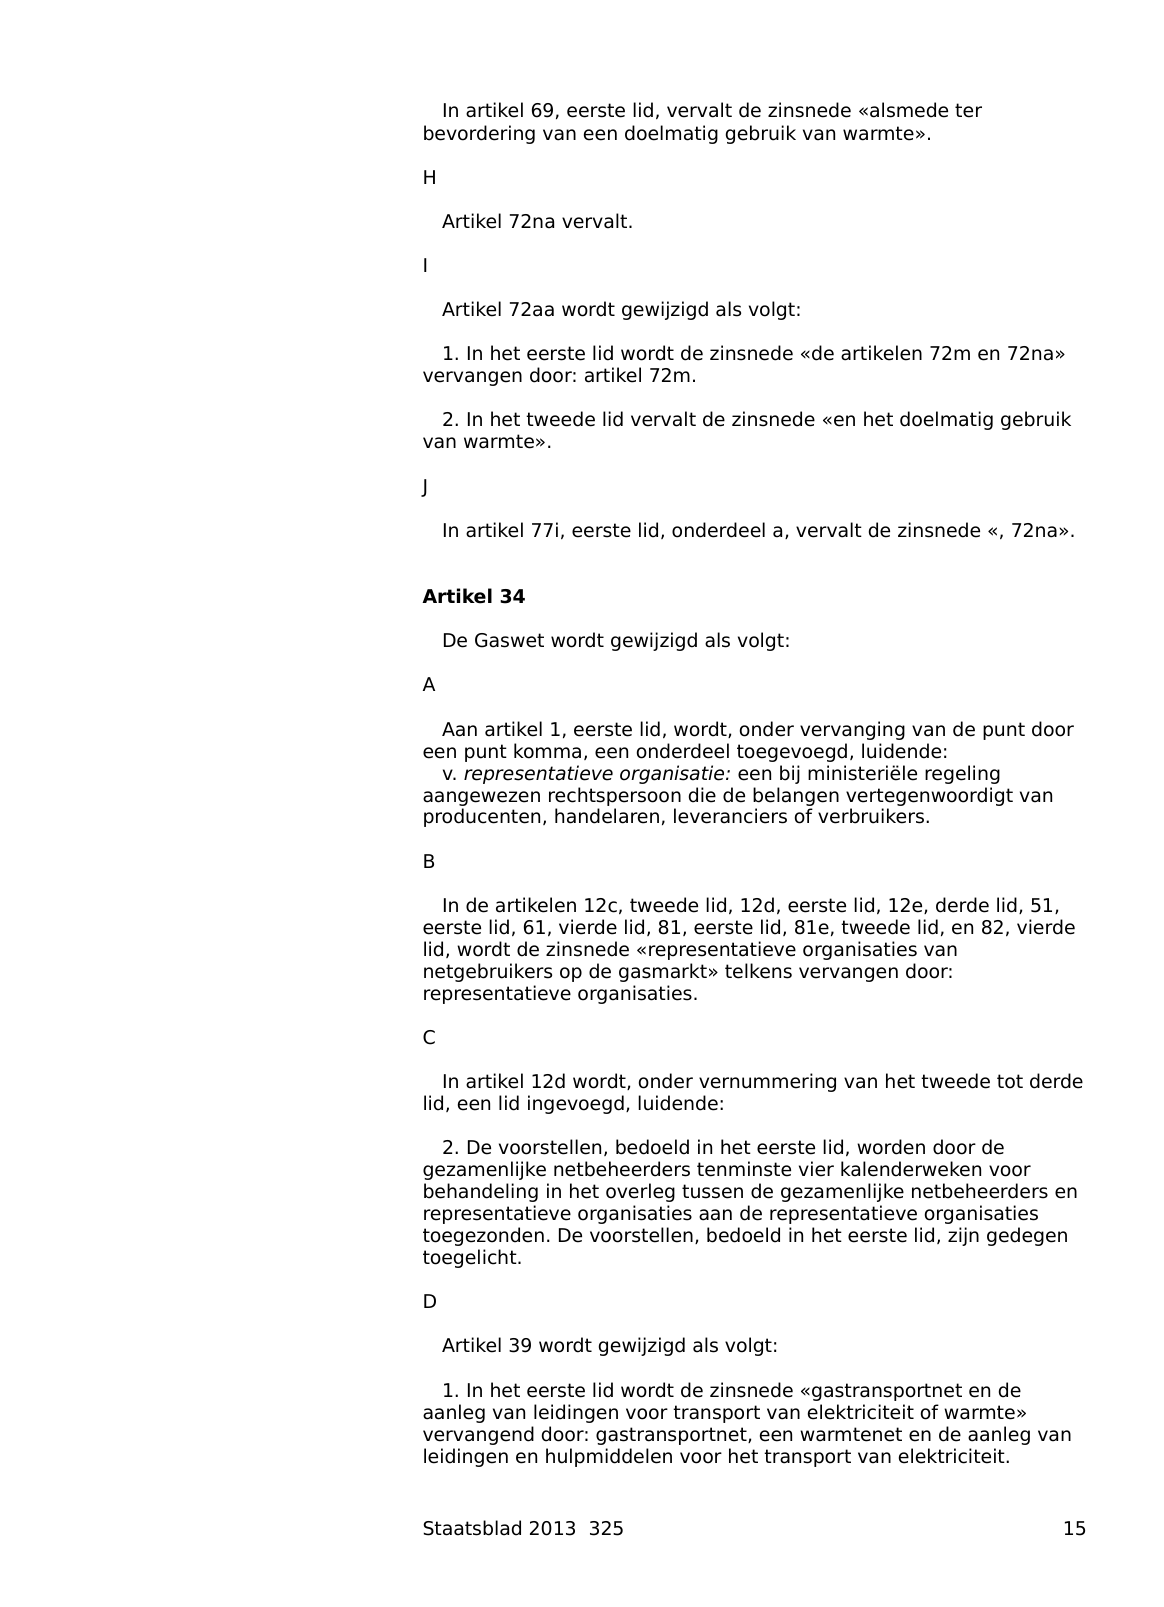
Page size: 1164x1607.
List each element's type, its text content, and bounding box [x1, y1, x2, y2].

text C [422, 1027, 1087, 1049]
subtitle Artikel 34 [422, 586, 1087, 608]
text A [422, 674, 1087, 696]
text H [422, 167, 1087, 188]
text Artikel 72na vervalt. [422, 211, 1087, 233]
text 1. In het eerste lid wordt de zinsnede «de artikelen 72m en 72na» vervangen door: artikel 72m. [422, 343, 1087, 387]
text 1. In het eerste lid wordt de zinsnede «gastransportnet en de aanleg van leidingen voor transport van elektriciteit of warmte» vervangend door: gastransportnet, een warmtenet en de aanleg van leidingen en hulpmiddelen voor het transport van elektriciteit. [422, 1379, 1087, 1467]
text De Gaswet wordt gewijzigd als volgt: [422, 630, 1087, 652]
text In artikel 77i, eerste lid, onderdeel a, vervalt de zinsnede «, 72na». [422, 520, 1087, 542]
text Aan artikel 1, eerste lid, wordt, onder vervanging van de punt door een punt komma, een onderdeel toegevoegd, luidende: [422, 718, 1087, 762]
text B [422, 851, 1087, 873]
text I [422, 255, 1087, 277]
text D [422, 1291, 1087, 1313]
text J [422, 476, 1087, 497]
text Artikel 39 wordt gewijzigd als volgt: [422, 1335, 1087, 1357]
text In artikel 69, eerste lid, vervalt de zinsnede «alsmede ter bevordering van een doelmatig gebruik van warmte». [422, 100, 1087, 144]
text 2. In het tweede lid vervalt de zinsnede «en het doelmatig gebruik van warmte». [422, 409, 1087, 453]
text Artikel 72aa wordt gewijzigd als volgt: [422, 299, 1087, 321]
text 2. De voorstellen, bedoeld in het eerste lid, worden door de gezamenlijke netbeheerders tenminste vier kalenderweken voor behandeling in het overleg tussen de gezamenlijke netbeheerders en representatieve organisaties aan de representatieve organisaties toegezonden. De voorstellen, bedoeld in het eerste lid, zijn gedegen toegelicht. [422, 1137, 1087, 1269]
text v. representatieve organisatie: een bij ministeriële regeling aangewezen rechtspersoon die de belangen vertegenwoordigt van producenten, handelaren, leveranciers of verbruikers. [422, 762, 1087, 828]
text In artikel 12d wordt, onder vernummering van het tweede tot derde lid, een lid ingevoegd, luidende: [422, 1071, 1087, 1115]
text In de artikelen 12c, tweede lid, 12d, eerste lid, 12e, derde lid, 51, eerste lid, 61, vierde lid, 81, eerste lid, 81e, tweede lid, en 82, vierde lid, wordt de zinsnede «representatieve organisaties van netgebruikers op de gasmarkt» telkens vervangen door: representatieve organisaties. [422, 895, 1087, 1005]
